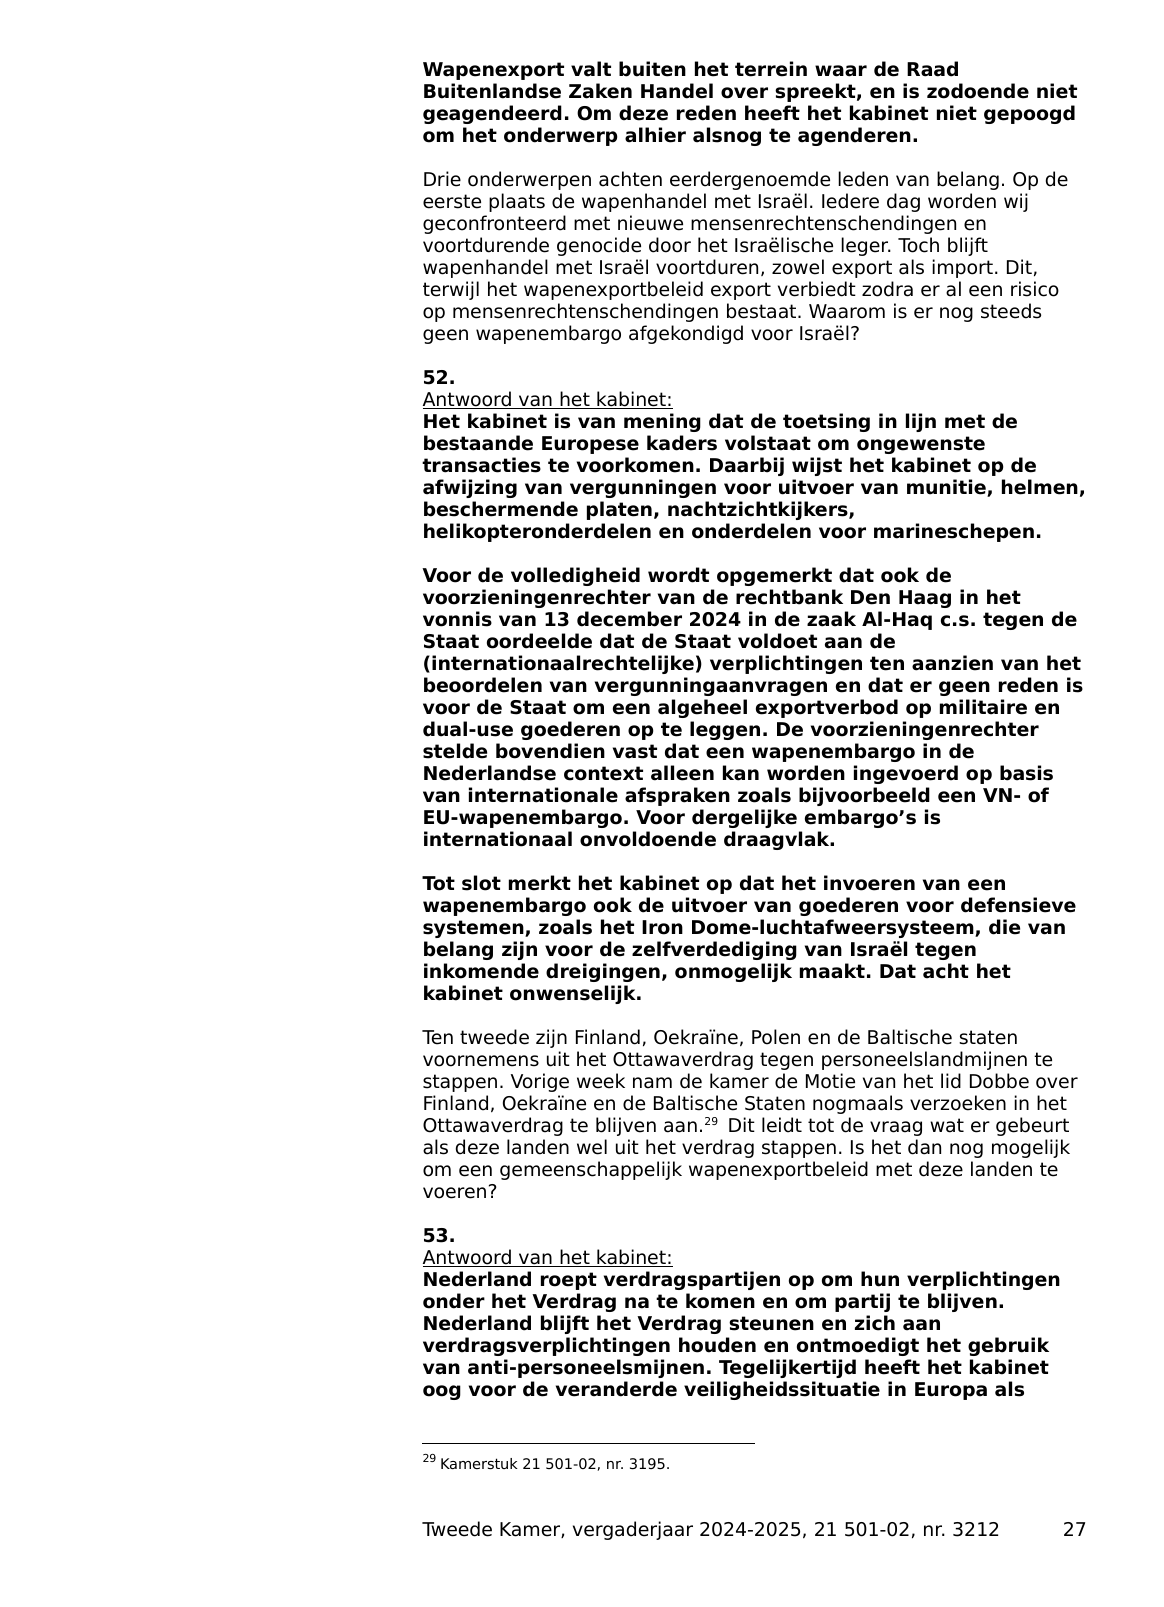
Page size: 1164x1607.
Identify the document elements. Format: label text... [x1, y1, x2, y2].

text Antwoord van het kabinet: [422, 389, 1087, 411]
text 52. [422, 367, 1087, 389]
text 53. [422, 1225, 1087, 1247]
text Het kabinet is van mening dat de toetsing in lijn met de bestaande Europese kaders volstaat om ongewenste transacties te voorkomen. Daarbij wijst het kabinet op de afwijzing van vergunningen voor uitvoer van munitie, helmen, beschermende platen, nachtzichtkijkers, helikopteronderdelen en onderdelen voor marineschepen. [422, 411, 1087, 543]
text Ten tweede zijn Finland, Oekraïne, Polen en de Baltische staten voornemens uit het Ottawaverdrag tegen personeelslandmijnen te stappen. Vorige week nam de kamer de Motie van het lid Dobbe over Finland, Oekraïne en de Baltische Staten nogmaals verzoeken in het Ottawaverdrag te blijven aan. Dit leidt tot de vraag wat er gebeurt als deze landen wel uit het verdrag stappen. Is het dan nog mogelijk om een gemeenschappelijk wapenexportbeleid met deze landen te voeren? [422, 1027, 1087, 1203]
text Voor de volledigheid wordt opgemerkt dat ook de voorzieningenrechter van de rechtbank Den Haag in het vonnis van 13 december 2024 in de zaak Al-Haq c.s. tegen de Staat oordeelde dat de Staat voldoet aan de (internationaalrechtelijke) verplichtingen ten aanzien van het beoordelen van vergunningaanvragen en dat er geen reden is voor de Staat om een algeheel exportverbod op militaire en dual-use goederen op te leggen. De voorzieningenrechter stelde bovendien vast dat een wapenembargo in de Nederlandse context alleen kan worden ingevoerd op basis van internationale afspraken zoals bijvoorbeeld een VN- of EU-wapenembargo. Voor dergelijke embargo’s is internationaal onvoldoende draagvlak. [422, 565, 1087, 851]
text Kamerstuk 21 501-02, nr. 3195. [422, 1452, 1087, 1474]
text Drie onderwerpen achten eerdergenoemde leden van belang. Op de eerste plaats de wapenhandel met Israël. Iedere dag worden wij geconfronteerd met nieuwe mensenrechtenschendingen en voortdurende genocide door het Israëlische leger. Toch blijft wapenhandel met Israël voortduren, zowel export als import. Dit, terwijl het wapenexportbeleid export verbiedt zodra er al een risico op mensenrechtenschendingen bestaat. Waarom is er nog steeds geen wapenembargo afgekondigd voor Israël? [422, 169, 1087, 345]
text Nederland roept verdragspartijen op om hun verplichtingen onder het Verdrag na te komen en om partij te blijven. Nederland blijft het Verdrag steunen en zich aan verdragsverplichtingen houden en ontmoedigt het gebruik van anti-personeelsmijnen. Tegelijkertijd heeft het kabinet oog voor de veranderde veiligheidssituatie in Europa als [422, 1269, 1087, 1401]
text Wapenexport valt buiten het terrein waar de Raad Buitenlandse Zaken Handel over spreekt, en is zodoende niet geagendeerd. Om deze reden heeft het kabinet niet gepoogd om het onderwerp alhier alsnog te agenderen. [422, 59, 1087, 147]
text Tot slot merkt het kabinet op dat het invoeren van een wapenembargo ook de uitvoer van goederen voor defensieve systemen, zoals het Iron Dome-luchtafweersysteem, die van belang zijn voor de zelfverdediging van Israël tegen inkomende dreigingen, onmogelijk maakt. Dat acht het kabinet onwenselijk. [422, 873, 1087, 1005]
text Antwoord van het kabinet: [422, 1247, 1087, 1269]
